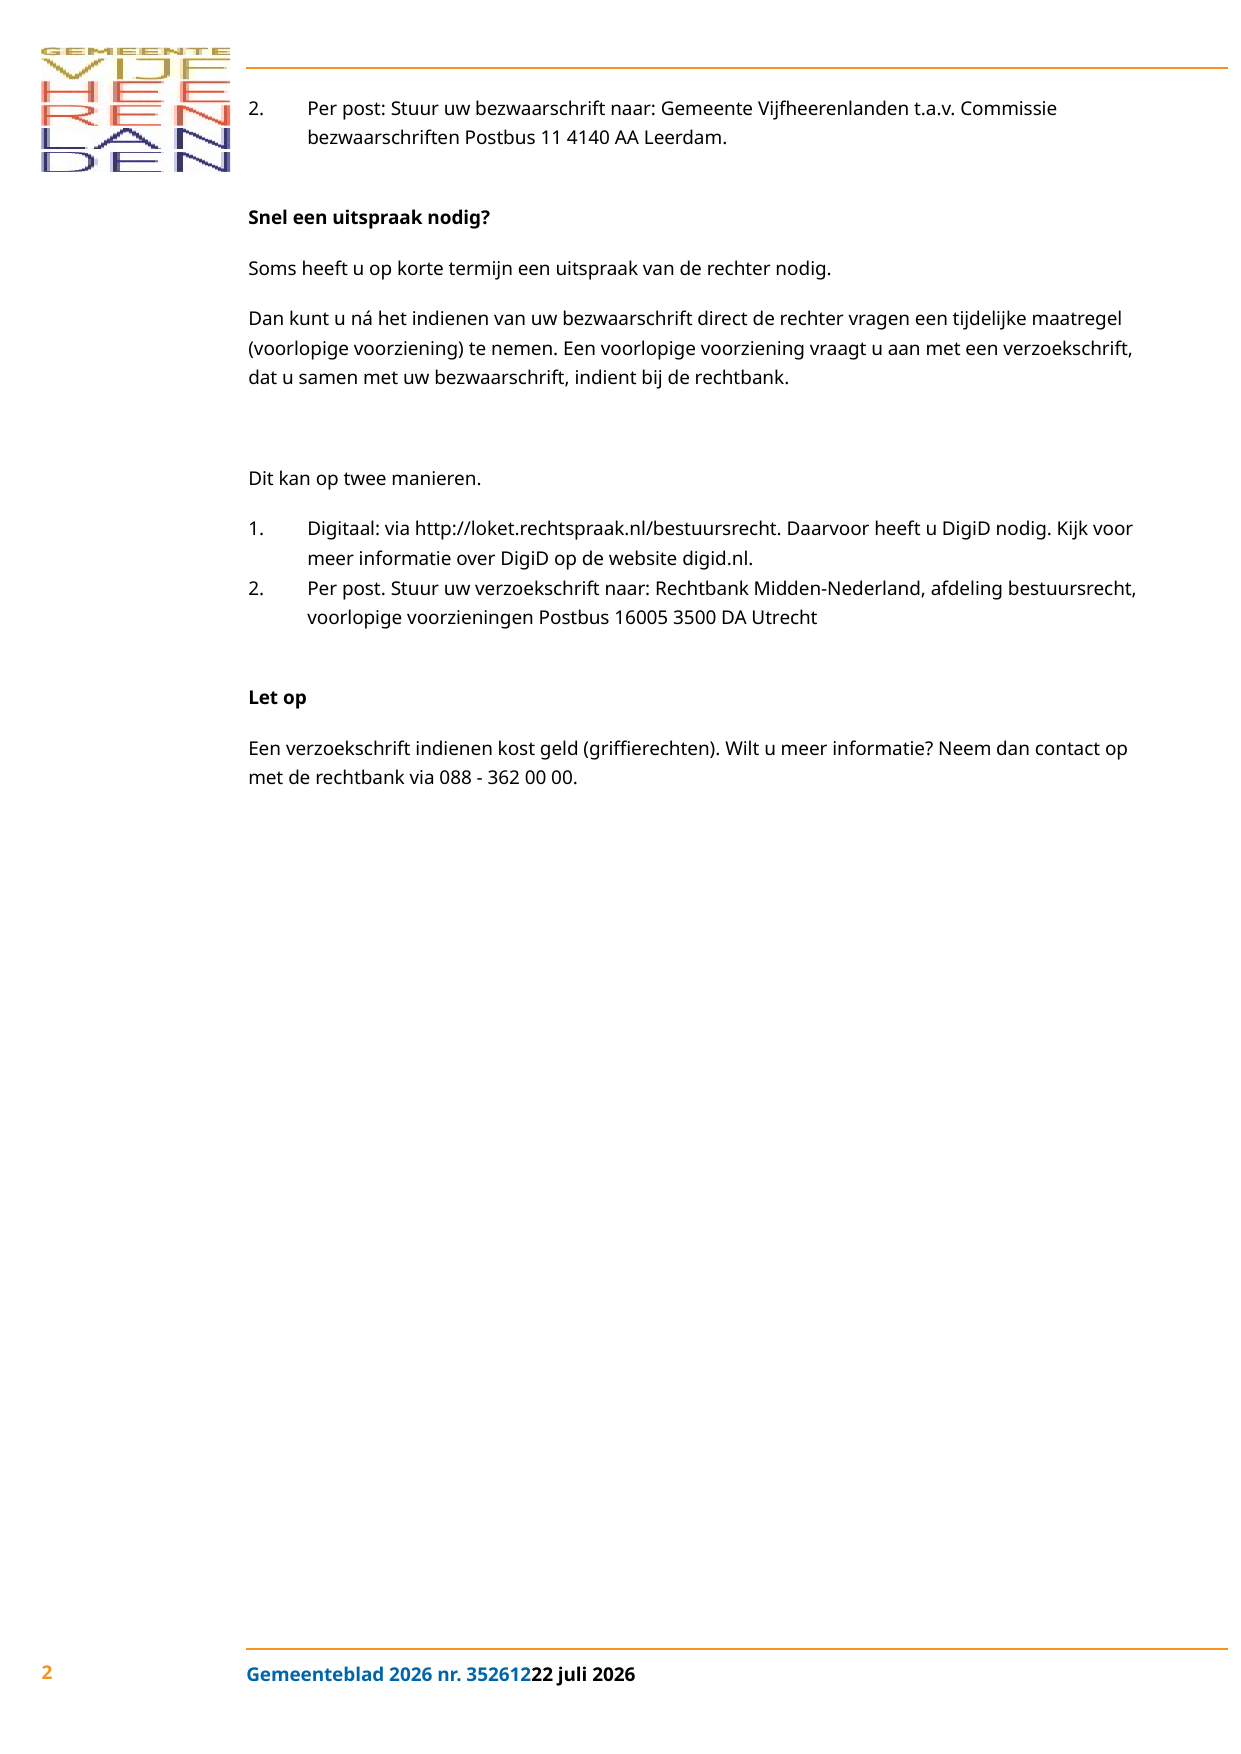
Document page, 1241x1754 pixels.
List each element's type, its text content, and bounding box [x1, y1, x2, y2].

text Dit kan op twee manieren. [248, 465, 1152, 491]
text Snel een uitspraak nodig? [248, 204, 1152, 230]
list Per post: Stuur uw bezwaarschrift naar: Gemeente Vijfheerenlanden t.a.v. Commissie bezwaarschriften Postbus 11 4140 AA Leerdam. [248, 95, 1152, 150]
list Digitaal: via http://loket.rechtspraak.nl/bestuursrecht. Daarvoor heeft u DigiD nodig. Kijk voor meer informatie over DigiD op de website digid.nl. [248, 516, 1152, 571]
text Een verzoekschrift indienen kost geld (griffierechten). Wilt u meer informatie? Neem dan contact op met de rechtbank via 088 - 362 00 00. [248, 735, 1152, 790]
text Dan kunt u ná het indienen van uw bezwaarschrift direct de rechter vragen een tijdelijke maatregel (voorlopige voorziening) te nemen. Een voorlopige voorziening vraagt u aan met een verzoekschrift, dat u samen met uw bezwaarschrift, indient bij de rechtbank. [248, 305, 1152, 390]
list Per post. Stuur uw verzoekschrift naar: Rechtbank Midden-Nederland, afdeling bestuursrecht, voorlopige voorzieningen Postbus 16005 3500 DA Utrecht [248, 575, 1152, 630]
picture [41, 47, 231, 172]
text Let op [248, 684, 1152, 710]
text Soms heeft u op korte termijn een uitspraak van de rechter nodig. [248, 255, 1152, 281]
